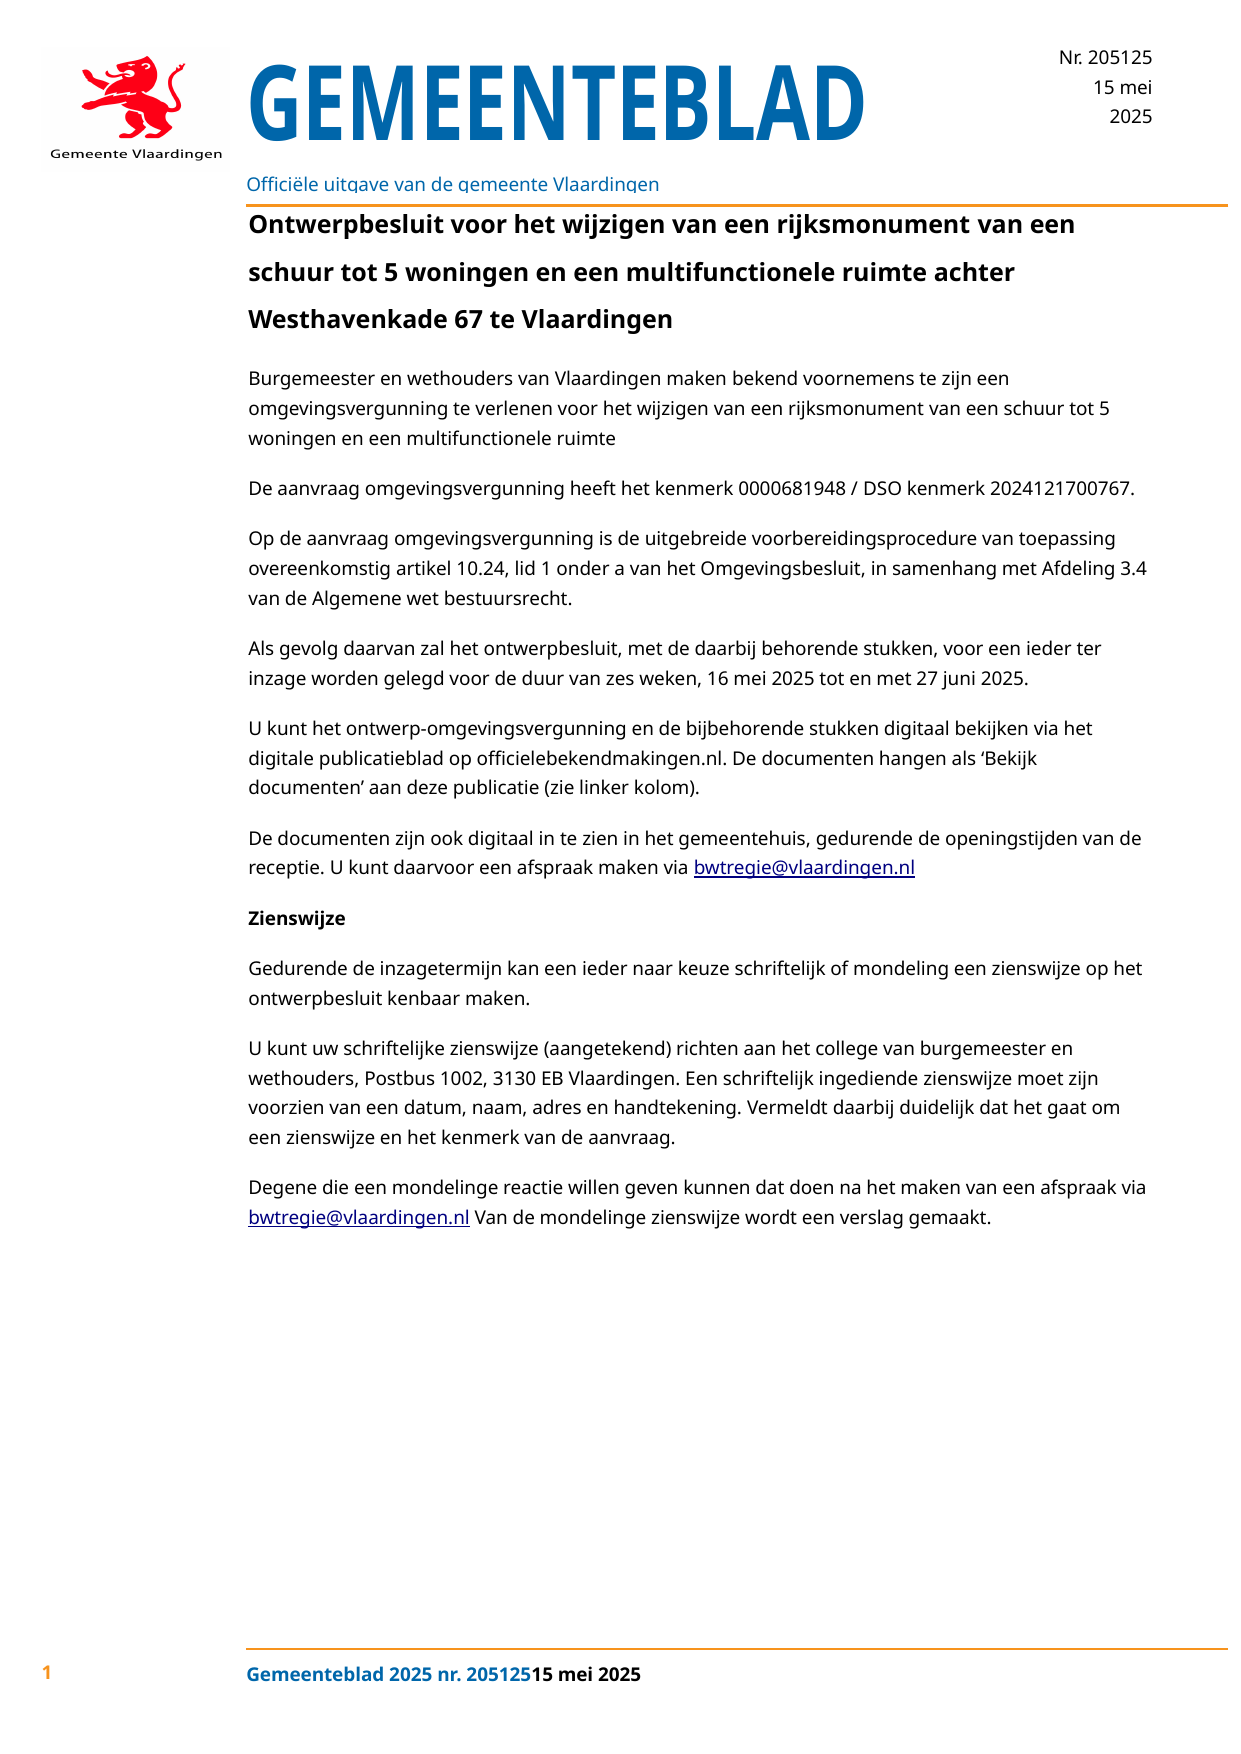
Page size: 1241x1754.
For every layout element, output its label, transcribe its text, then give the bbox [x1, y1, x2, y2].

picture [41, 47, 231, 172]
text Als gevolg daarvan zal het ontwerpbesluit, met de daarbij behorende stukken, voor een ieder ter inzage worden gelegd voor de duur van zes weken, 16 mei 2025 tot en met 27 juni 2025. [248, 635, 1152, 690]
text Ontwerpbesluit voor het wijzigen van een rijksmonument van een schuur tot 5 woningen en een multifunctionele ruimte achter Westhavenkade 67 te Vlaardingen [248, 207, 1152, 336]
text U kunt het ontwerp-omgevingsvergunning en de bijbehorende stukken digitaal bekijken via het digitale publicatieblad op officielebekendmakingen.nl. De documenten hangen als ‘Bekijk documenten’ aan deze publicatie (zie linker kolom). [248, 715, 1152, 800]
text Degene die een mondelinge reactie willen geven kunnen dat doen na het maken van een afspraak via bwtregie@vlaardingen.nl Van de mondelinge zienswijze wordt een verslag gemaakt. [248, 1174, 1152, 1229]
text Op de aanvraag omgevingsvergunning is de uitgebreide voorbereidingsprocedure van toepassing overeenkomstig artikel 10.24, lid 1 onder a van het Omgevingsbesluit, in samenhang met Afdeling 3.4 van de Algemene wet bestuursrecht. [248, 526, 1152, 610]
text De documenten zijn ook digitaal in te zien in het gemeentehuis, gedurende de openingstijden van de receptie. U kunt daarvoor een afspraak maken via bwtregie@vlaardingen.nl [248, 825, 1152, 880]
text U kunt uw schriftelijke zienswijze (aangetekend) richten aan het college van burgemeester en wethouders, Postbus 1002, 3130 EB Vlaardingen. Een schriftelijk ingediende zienswijze moet zijn voorzien van een datum, naam, adres en handtekening. Vermeldt daarbij duidelijk dat het gaat om een zienswijze en het kenmerk van de aanvraag. [248, 1035, 1152, 1149]
text Zienswijze [248, 905, 1152, 930]
text Gedurende de inzagetermijn kan een ieder naar keuze schriftelijk of mondeling een zienswijze op het ontwerpbesluit kenbaar maken. [248, 955, 1152, 1010]
text De aanvraag omgevingsvergunning heeft het kenmerk 0000681948 / DSO kenmerk 2024121700767. [248, 475, 1152, 501]
text Burgemeester en wethouders van Vlaardingen maken bekend voornemens te zijn een omgevingsvergunning te verlenen voor het wijzigen van een rijksmonument van een schuur tot 5 woningen en een multifunctionele ruimte [248, 366, 1152, 450]
